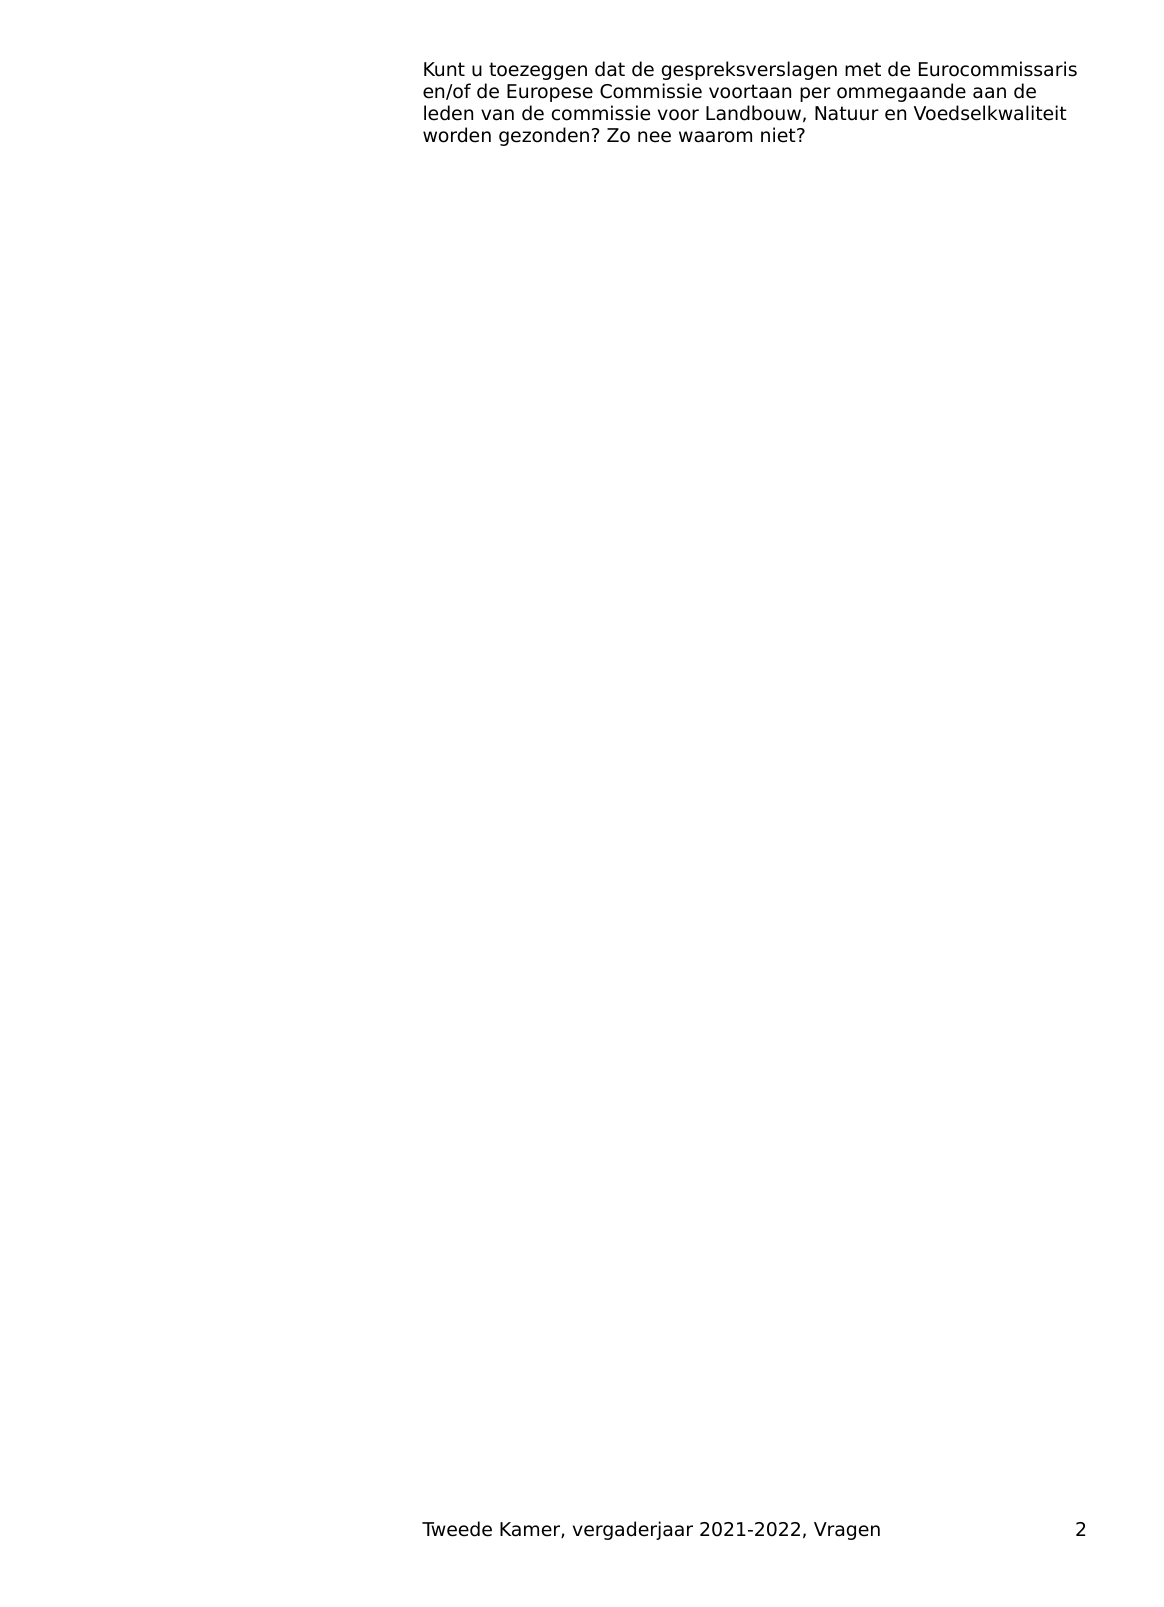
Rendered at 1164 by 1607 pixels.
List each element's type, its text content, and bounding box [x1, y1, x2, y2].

text Kunt u toezeggen dat de gespreksverslagen met de Eurocommissaris en/of de Europese Commissie voortaan per ommegaande aan de leden van de commissie voor Landbouw, Natuur en Voedselkwaliteit worden gezonden? Zo nee waarom niet? [422, 59, 1087, 147]
